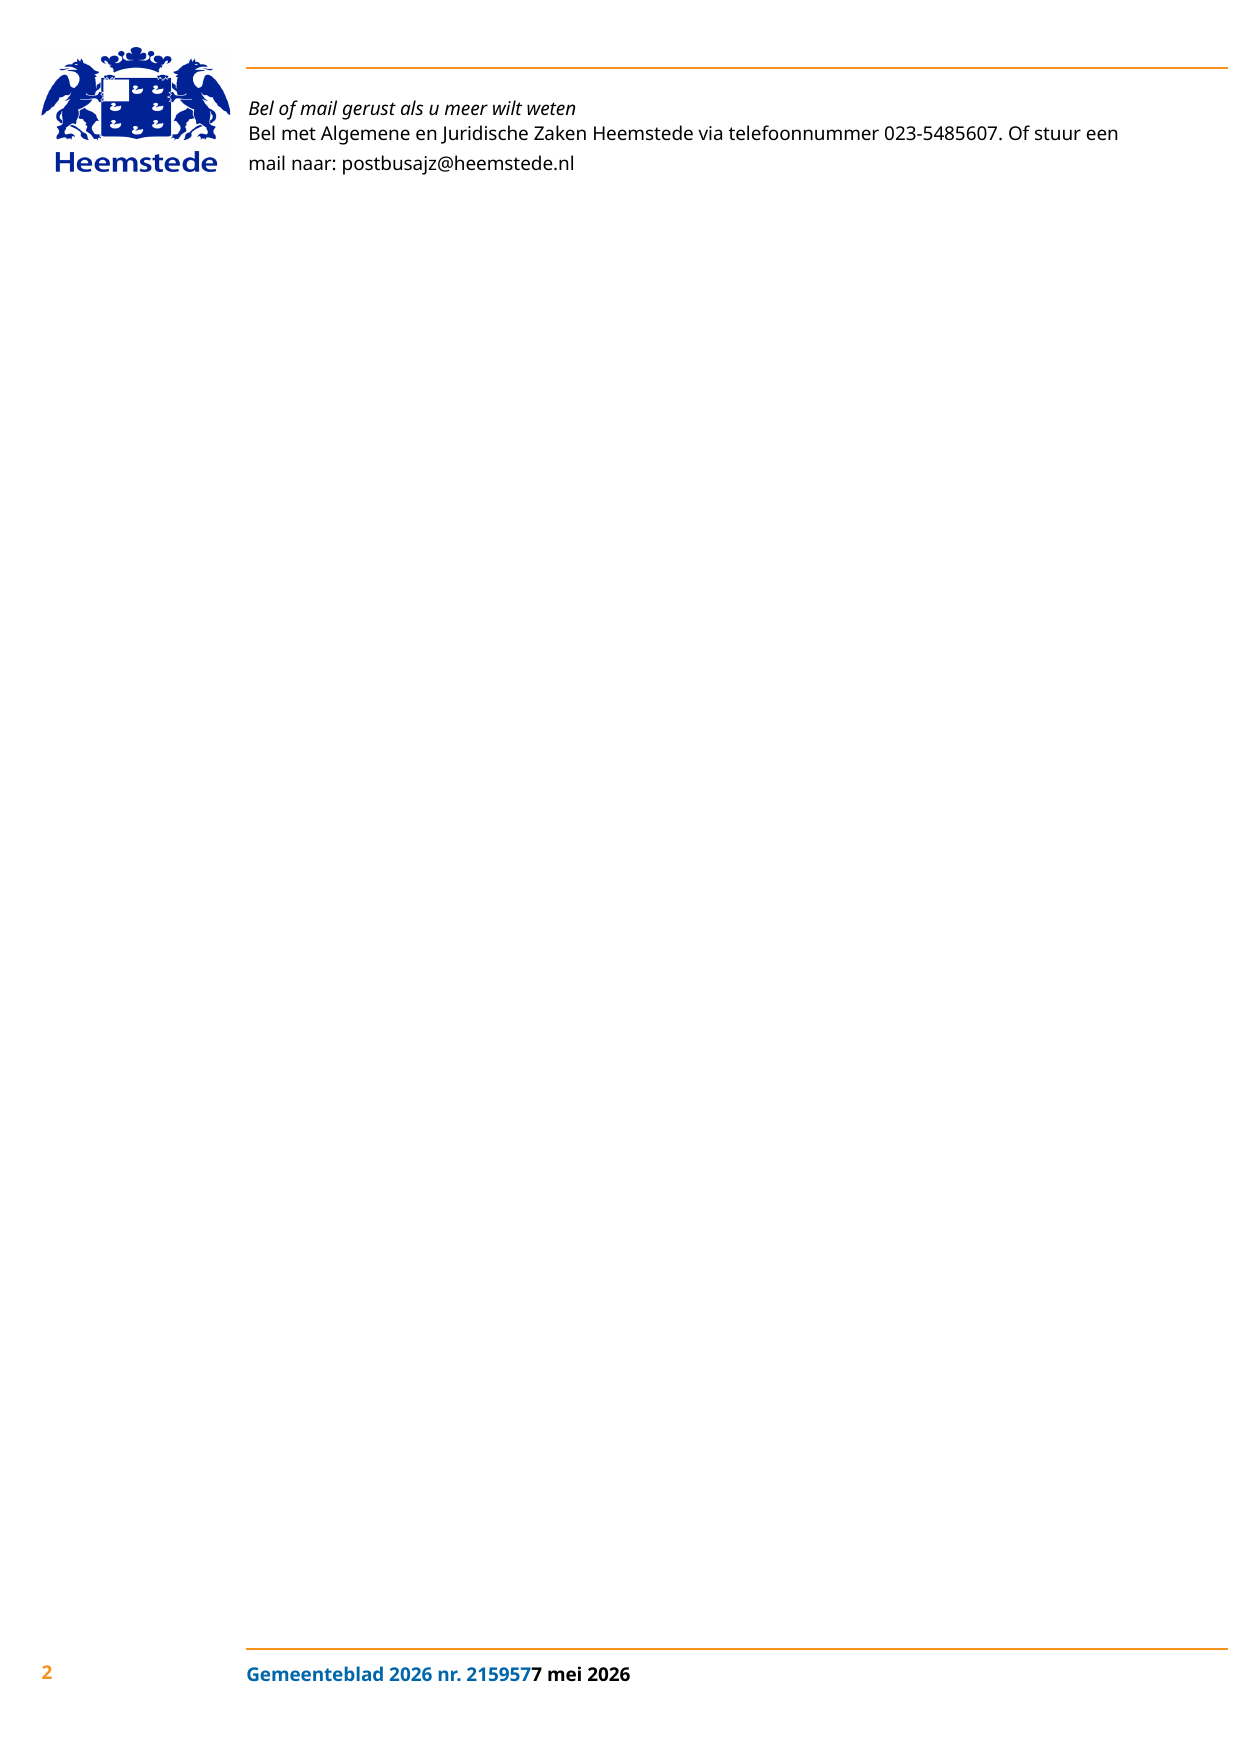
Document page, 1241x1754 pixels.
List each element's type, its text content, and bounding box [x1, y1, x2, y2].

text Bel met Algemene en Juridische Zaken Heemstede via telefoonnummer 023-5485607. Of stuur een mail naar: postbusajz@heemstede.nl [248, 121, 1152, 176]
picture [41, 47, 231, 172]
text Bel of mail gerust als u meer wilt weten [248, 95, 1152, 121]
